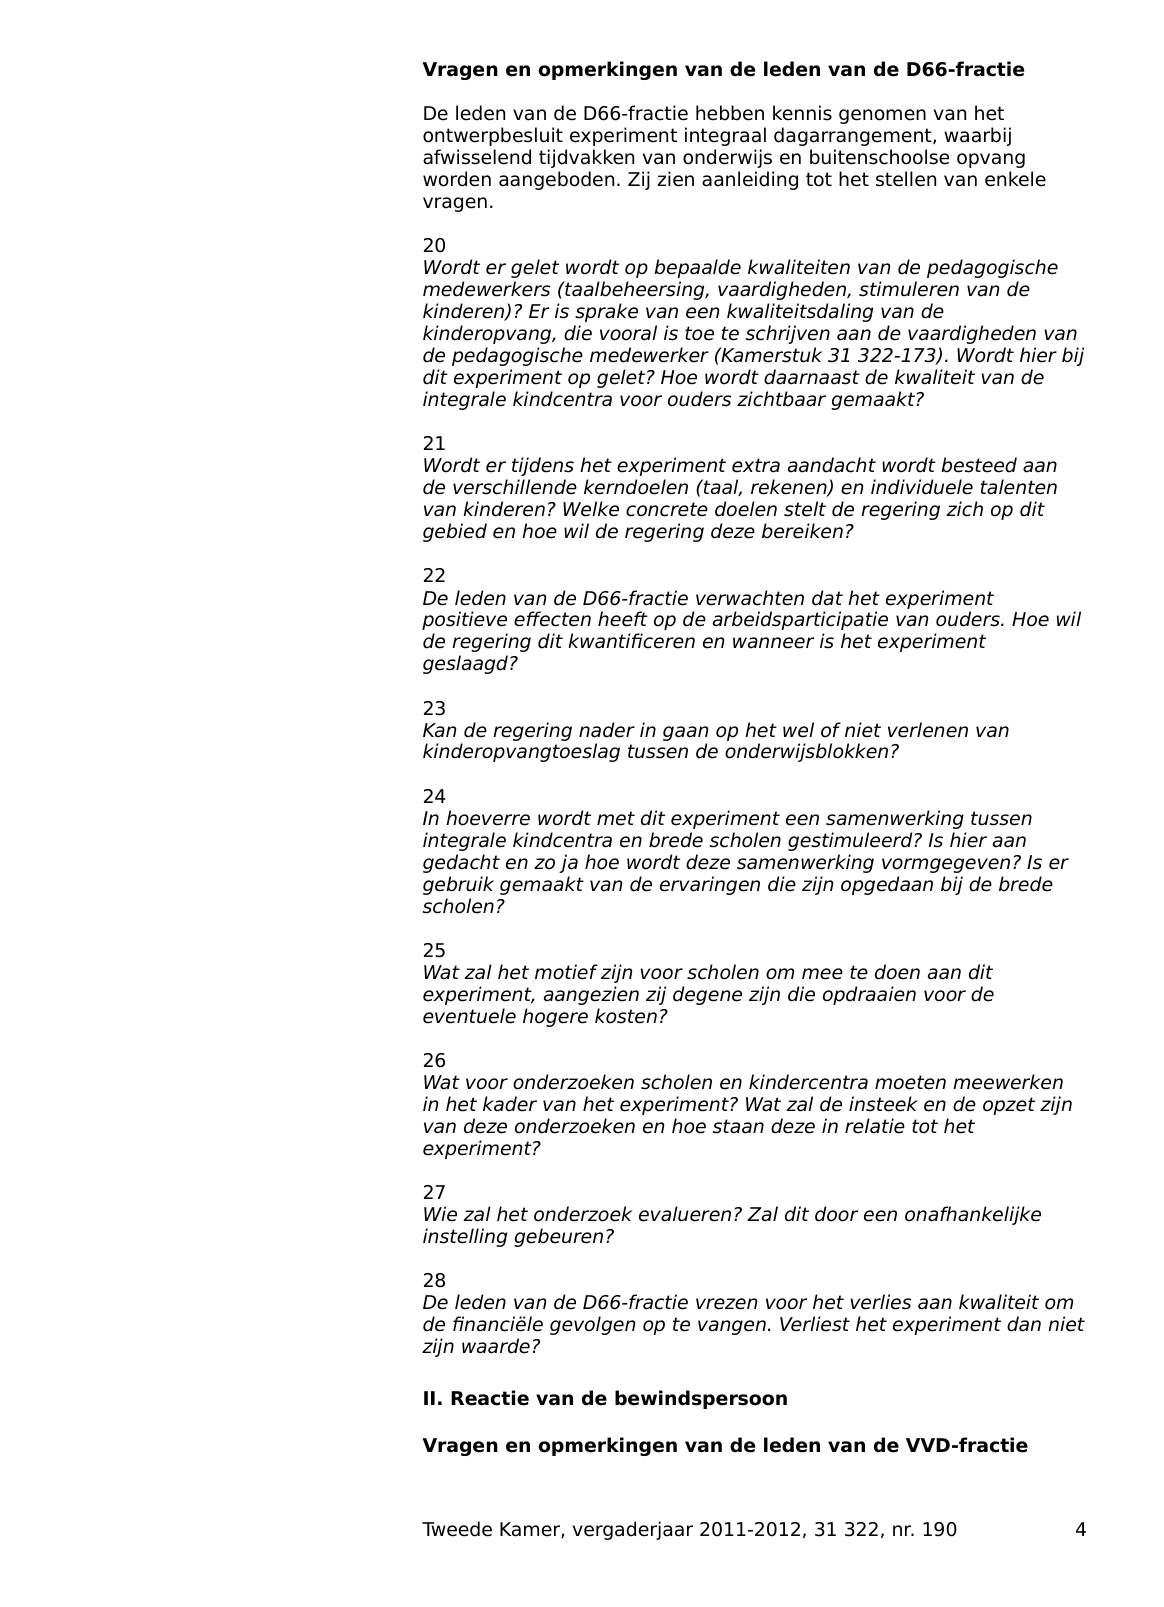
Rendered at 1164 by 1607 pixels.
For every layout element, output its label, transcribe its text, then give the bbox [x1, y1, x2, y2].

text Wie zal het onderzoek evalueren? Zal dit door een onafhankelijke instelling gebeuren? [422, 1204, 1087, 1248]
text In hoeverre wordt met dit experiment een samenwerking tussen integrale kindcentra en brede scholen gestimuleerd? Is hier aan gedacht en zo ja hoe wordt deze samenwerking vormgegeven? Is er gebruik gemaakt van de ervaringen die zijn opgedaan bij de brede scholen? [422, 808, 1087, 917]
text De leden van de D66-fractie vrezen voor het verlies aan kwaliteit om de financiële gevolgen op te vangen. Verliest het experiment dan niet zijn waarde? [422, 1292, 1087, 1358]
text Kan de regering nader in gaan op het wel of niet verlenen van kinderopvangtoeslag tussen de onderwijsblokken? [422, 719, 1087, 763]
subtitle Vragen en opmerkingen van de leden van de VVD-fractie [422, 1435, 1087, 1457]
text Wat zal het motief zijn voor scholen om mee te doen aan dit experiment, aangezien zij degene zijn die opdraaien voor de eventuele hogere kosten? [422, 962, 1087, 1028]
text 20 [422, 235, 1087, 257]
text 21 [422, 433, 1087, 455]
text 26 [422, 1050, 1087, 1072]
text 24 [422, 786, 1087, 808]
text De leden van de D66-fractie verwachten dat het experiment positieve effecten heeft op de arbeidsparticipatie van ouders. Hoe wil de regering dit kwantificeren en wanneer is het experiment geslaagd? [422, 587, 1087, 675]
text 22 [422, 565, 1087, 587]
text De leden van de D66-fractie hebben kennis genomen van het ontwerpbesluit experiment integraal dagarrangement, waarbij afwisselend tijdvakken van onderwijs en buitenschoolse opvang worden aangeboden. Zij zien aanleiding tot het stellen van enkele vragen. [422, 103, 1087, 213]
subtitle II. Reactie van de bewindspersoon [422, 1388, 1087, 1410]
text 25 [422, 940, 1087, 962]
subtitle Vragen en opmerkingen van de leden van de D66-fractie [422, 59, 1087, 81]
text 27 [422, 1182, 1087, 1204]
text 23 [422, 697, 1087, 719]
text Wordt er gelet wordt op bepaalde kwaliteiten van de pedagogische medewerkers (taalbeheersing, vaardigheden, stimuleren van de kinderen)? Er is sprake van een kwaliteitsdaling van de kinderopvang, die vooral is toe te schrijven aan de vaardigheden van de pedagogische medewerker (Kamerstuk 31 322-173). Wordt hier bij dit experiment op gelet? Hoe wordt daarnaast de kwaliteit van de integrale kindcentra voor ouders zichtbaar gemaakt? [422, 257, 1087, 411]
text 28 [422, 1270, 1087, 1292]
text Wat voor onderzoeken scholen en kindercentra moeten meewerken in het kader van het experiment? Wat zal de insteek en de opzet zijn van deze onderzoeken en hoe staan deze in relatie tot het experiment? [422, 1072, 1087, 1160]
text Wordt er tijdens het experiment extra aandacht wordt besteed aan de verschillende kerndoelen (taal, rekenen) en individuele talenten van kinderen? Welke concrete doelen stelt de regering zich op dit gebied en hoe wil de regering deze bereiken? [422, 455, 1087, 543]
